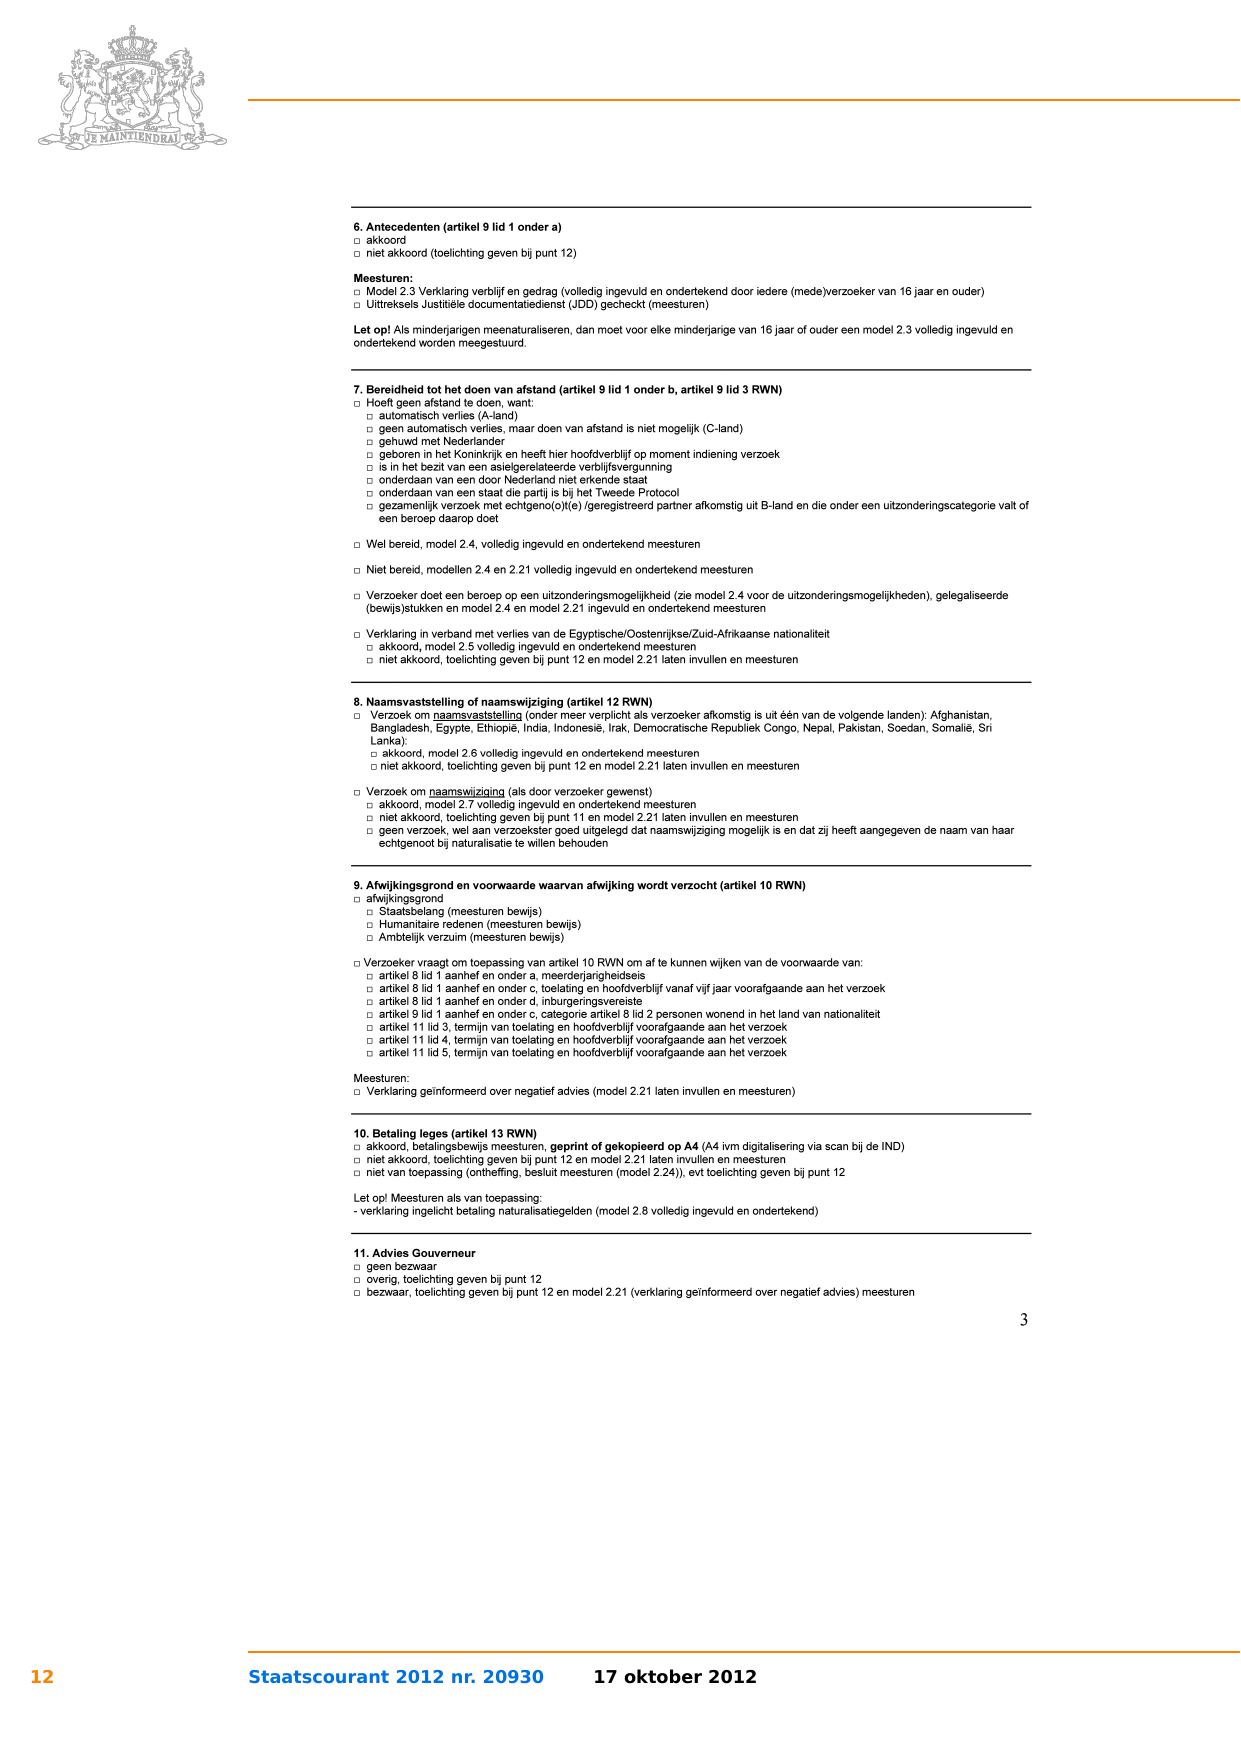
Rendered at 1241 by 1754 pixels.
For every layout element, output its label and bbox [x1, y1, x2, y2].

picture [248, 130, 1134, 1382]
picture [38, 25, 227, 150]
